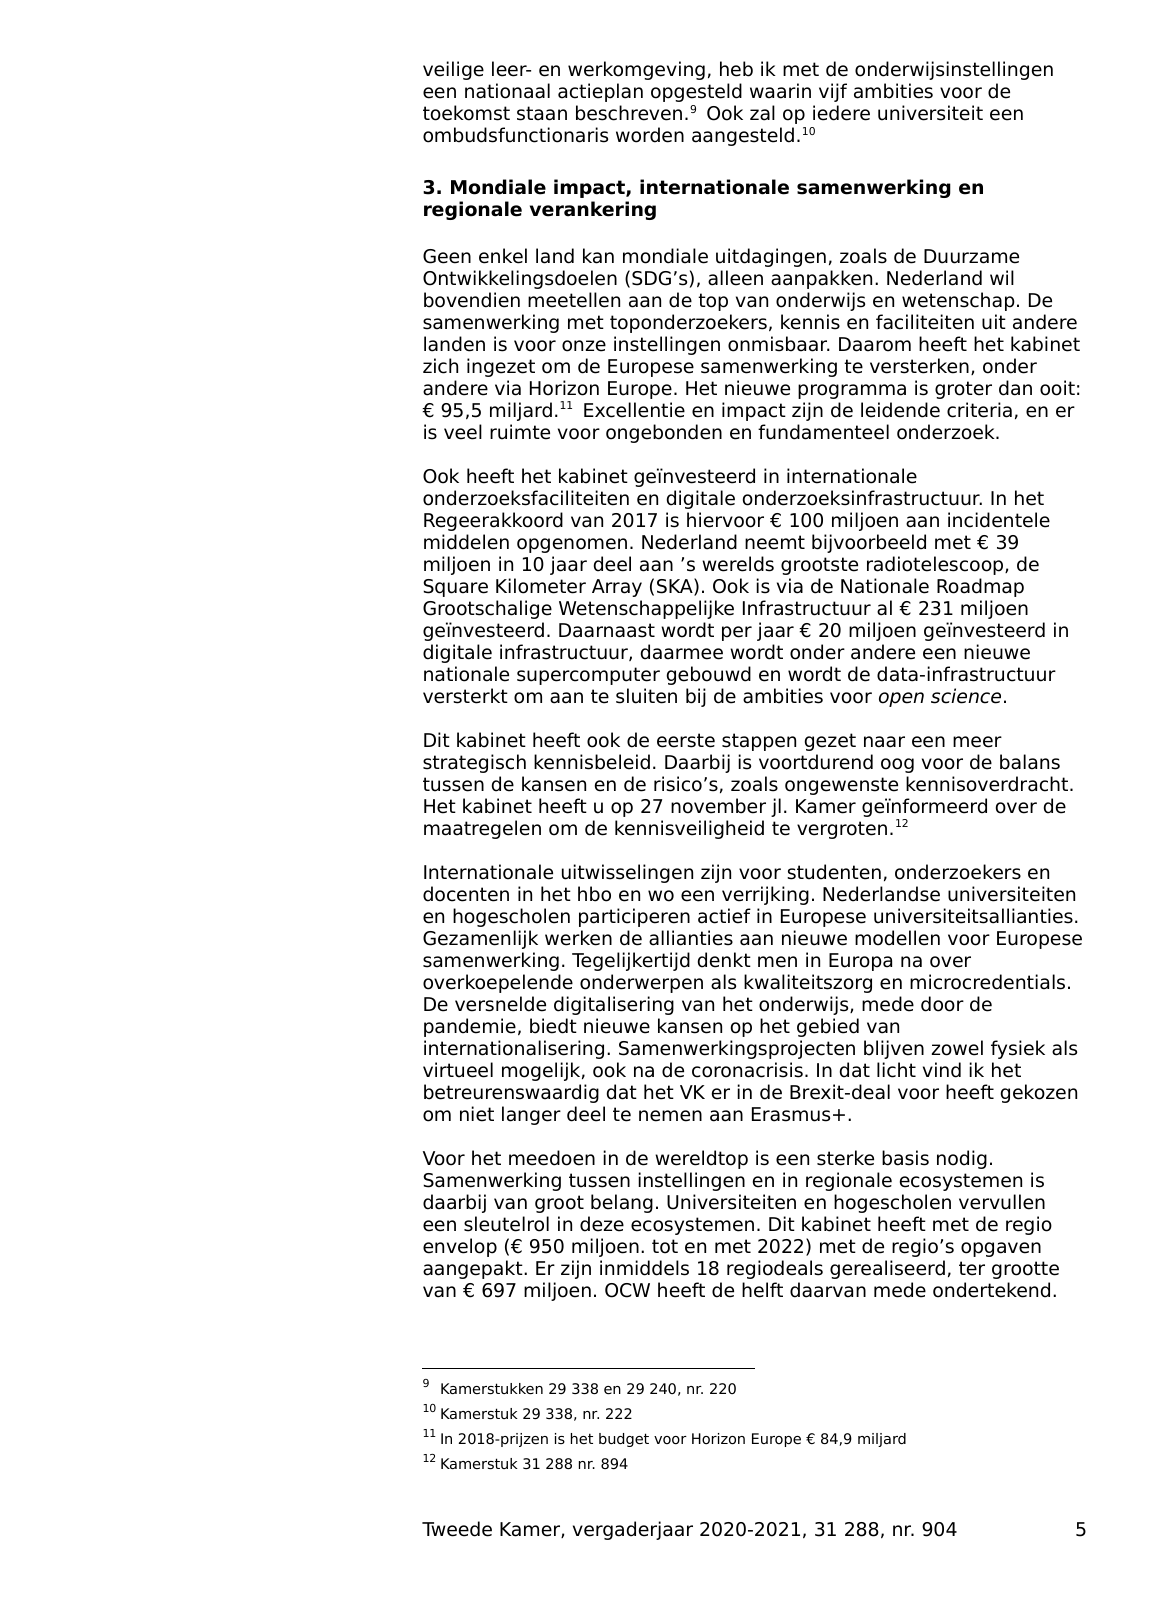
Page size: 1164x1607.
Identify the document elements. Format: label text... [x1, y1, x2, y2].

text Kamerstukken 29 338 en 29 240, nr. 220 [422, 1377, 1087, 1399]
text veilige leer- en werkomgeving, heb ik met de onderwijsinstellingen een nationaal actieplan opgesteld waarin vijf ambities voor de toekomst staan beschreven. Ook zal op iedere universiteit een ombudsfunctionaris worden aangesteld. [422, 59, 1087, 147]
text Kamerstuk 31 288 nr. 894 [422, 1452, 1087, 1474]
text Voor het meedoen in de wereldtop is een sterke basis nodig. Samenwerking tussen instellingen en in regionale ecosystemen is daarbij van groot belang. Universiteiten en hogescholen vervullen een sleutelrol in deze ecosystemen. Dit kabinet heeft met de regio envelop (€ 950 miljoen. tot en met 2022) met de regio’s opgaven aangepakt. Er zijn inmiddels 18 regiodeals gerealiseerd, ter grootte van € 697 miljoen. OCW heeft de helft daarvan mede ondertekend. [422, 1148, 1087, 1302]
text Ook heeft het kabinet geïnvesteerd in internationale onderzoeksfaciliteiten en digitale onderzoeksinfrastructuur. In het Regeerakkoord van 2017 is hiervoor € 100 miljoen aan incidentele middelen opgenomen. Nederland neemt bijvoorbeeld met € 39 miljoen in 10 jaar deel aan ’s werelds grootste radiotelescoop, de Square Kilometer Array (SKA). Ook is via de Nationale Roadmap Grootschalige Wetenschappelijke Infrastructuur al € 231 miljoen geïnvesteerd. Daarnaast wordt per jaar € 20 miljoen geïnvesteerd in digitale infrastructuur, daarmee wordt onder andere een nieuwe nationale supercomputer gebouwd en wordt de data-infrastructuur versterkt om aan te sluiten bij de ambities voor open science. [422, 466, 1087, 708]
subtitle 3. Mondiale impact, internationale samenwerking en regionale verankering [422, 177, 1087, 221]
text Internationale uitwisselingen zijn voor studenten, onderzoekers en docenten in het hbo en wo een verrijking. Nederlandse universiteiten en hogescholen participeren actief in Europese universiteitsallianties. Gezamenlijk werken de allianties aan nieuwe modellen voor Europese samenwerking. Tegelijkertijd denkt men in Europa na over overkoepelende onderwerpen als kwaliteitszorg en microcredentials. De versnelde digitalisering van het onderwijs, mede door de pandemie, biedt nieuwe kansen op het gebied van internationalisering. Samenwerkingsprojecten blijven zowel fysiek als virtueel mogelijk, ook na de coronacrisis. In dat licht vind ik het betreurenswaardig dat het VK er in de Brexit-deal voor heeft gekozen om niet langer deel te nemen aan Erasmus+. [422, 862, 1087, 1126]
text In 2018-prijzen is het budget voor Horizon Europe € 84,9 miljard [422, 1427, 1087, 1449]
text Kamerstuk 29 338, nr. 222 [422, 1402, 1087, 1424]
text Geen enkel land kan mondiale uitdagingen, zoals de Duurzame Ontwikkelingsdoelen (SDG’s), alleen aanpakken. Nederland wil bovendien meetellen aan de top van onderwijs en wetenschap. De samenwerking met toponderzoekers, kennis en faciliteiten uit andere landen is voor onze instellingen onmisbaar. Daarom heeft het kabinet zich ingezet om de Europese samenwerking te versterken, onder andere via Horizon Europe. Het nieuwe programma is groter dan ooit: € 95,5 miljard. Excellentie en impact zijn de leidende criteria, en er is veel ruimte voor ongebonden en fundamenteel onderzoek. [422, 246, 1087, 444]
text Dit kabinet heeft ook de eerste stappen gezet naar een meer strategisch kennisbeleid. Daarbij is voortdurend oog voor de balans tussen de kansen en de risico’s, zoals ongewenste kennisoverdracht. Het kabinet heeft u op 27 november jl. Kamer geïnformeerd over de maatregelen om de kennisveiligheid te vergroten. [422, 730, 1087, 840]
